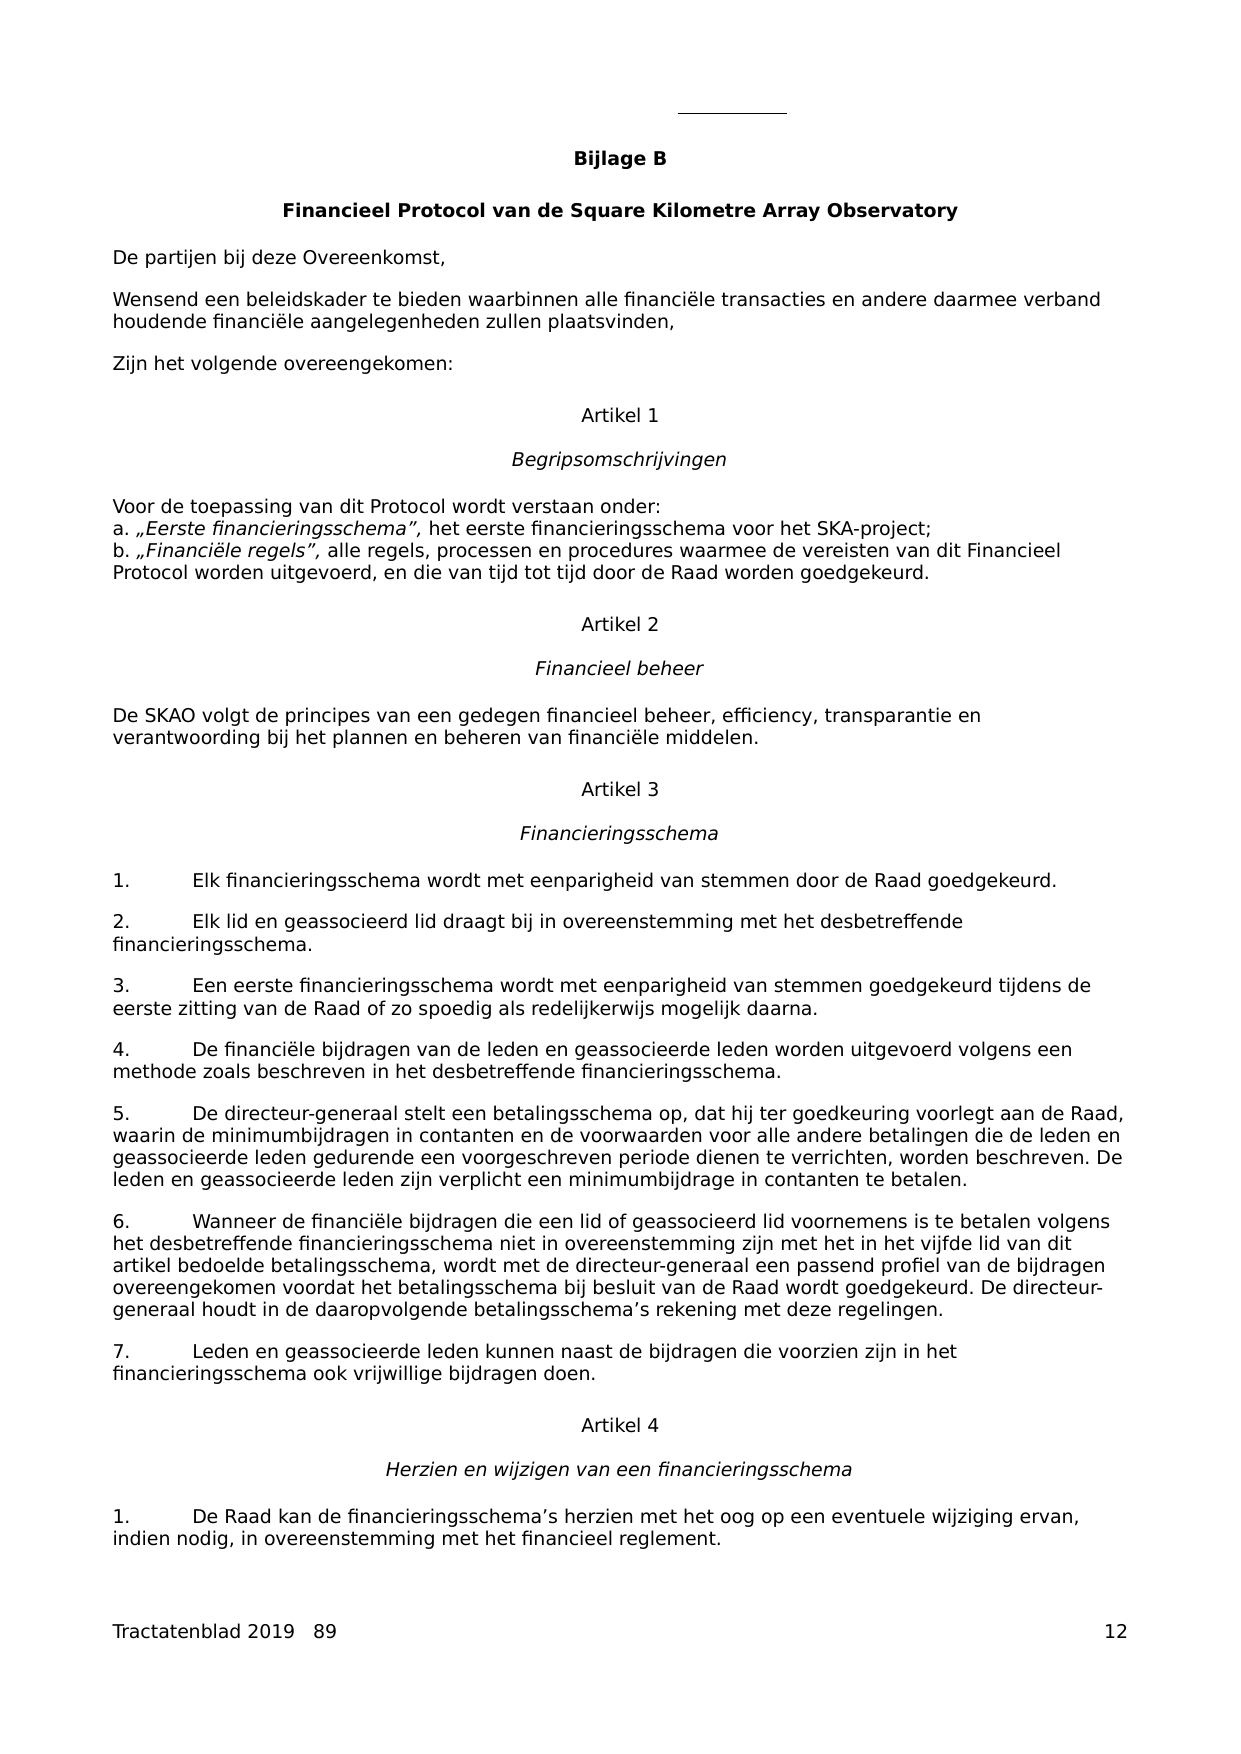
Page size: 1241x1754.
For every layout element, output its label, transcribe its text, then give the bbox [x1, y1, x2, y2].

text De SKAO volgt de principes van een gedegen financieel beheer, efficiency, transparantie en verantwoording bij het plannen en beheren van financiële middelen. [112, 704, 1128, 748]
text Wensend een beleidskader te bieden waarbinnen alle financiële transacties en andere daarmee verband houdende financiële aangelegenheden zullen plaatsvinden, [112, 289, 1128, 333]
subtitle Bijlage B [112, 148, 1128, 170]
text 3. Een eerste financieringsschema wordt met eenparigheid van stemmen goedgekeurd tijdens de eerste zitting van de Raad of zo spoedig als redelijkerwijs mogelijk daarna. [112, 975, 1128, 1019]
text Zijn het volgende overeengekomen: [112, 353, 1128, 375]
subtitle Artikel 1 Begripsomschrijvingen [112, 405, 1128, 471]
text 1. De Raad kan de financieringsschema’s herzien met het oog op een eventuele wijziging ervan, indien nodig, in overeenstemming met het financieel reglement. [112, 1506, 1128, 1550]
text 6. Wanneer de financiële bijdragen die een lid of geassocieerd lid voornemens is te betalen volgens het desbetreffende financieringsschema niet in overeenstemming zijn met het in het vijfde lid van dit artikel bedoelde betalingsschema, wordt met de directeur-generaal een passend profiel van de bijdragen overeengekomen voordat het betalingsschema bij besluit van de Raad wordt goedgekeurd. De directeur-generaal houdt in de daaropvolgende betalingsschema’s rekening met deze regelingen. [112, 1211, 1128, 1321]
text b. „Financiële regels”, alle regels, processen en procedures waarmee de vereisten van dit Financieel Protocol worden uitgevoerd, en die van tijd tot tijd door de Raad worden goedgekeurd. [112, 540, 1128, 584]
text 4. De financiële bijdragen van de leden en geassocieerde leden worden uitgevoerd volgens een methode zoals beschreven in het desbetreffende financieringsschema. [112, 1039, 1128, 1083]
text De partijen bij deze Overeenkomst, [112, 247, 1128, 269]
text 5. De directeur-generaal stelt een betalingsschema op, dat hij ter goedkeuring voorlegt aan de Raad, waarin de minimumbijdragen in contanten en de voorwaarden voor alle andere betalingen die de leden en geassocieerde leden gedurende een voorgeschreven periode dienen te verrichten, worden beschreven. De leden en geassocieerde leden zijn verplicht een minimumbijdrage in contanten te betalen. [112, 1103, 1128, 1191]
text a. „Eerste financieringsschema”, het eerste financieringsschema voor het SKA-project; [112, 518, 1128, 540]
subtitle Financieel Protocol van de Square Kilometre Array Observatory [112, 200, 1128, 222]
text 7. Leden en geassocieerde leden kunnen naast de bijdragen die voorzien zijn in het financieringsschema ook vrijwillige bijdragen doen. [112, 1341, 1128, 1385]
subtitle Artikel 2 Financieel beheer [112, 614, 1128, 679]
text 2. Elk lid en geassocieerd lid draagt bij in overeenstemming met het desbetreffende financieringsschema. [112, 911, 1128, 955]
subtitle Artikel 4 Herzien en wijzigen van een financieringsschema [112, 1415, 1128, 1481]
text 1. Elk financieringsschema wordt met eenparigheid van stemmen door de Raad goedgekeurd. [112, 869, 1128, 891]
text Voor de toepassing van dit Protocol wordt verstaan onder: [112, 496, 1128, 518]
subtitle Artikel 3 Financieringsschema [112, 778, 1128, 844]
